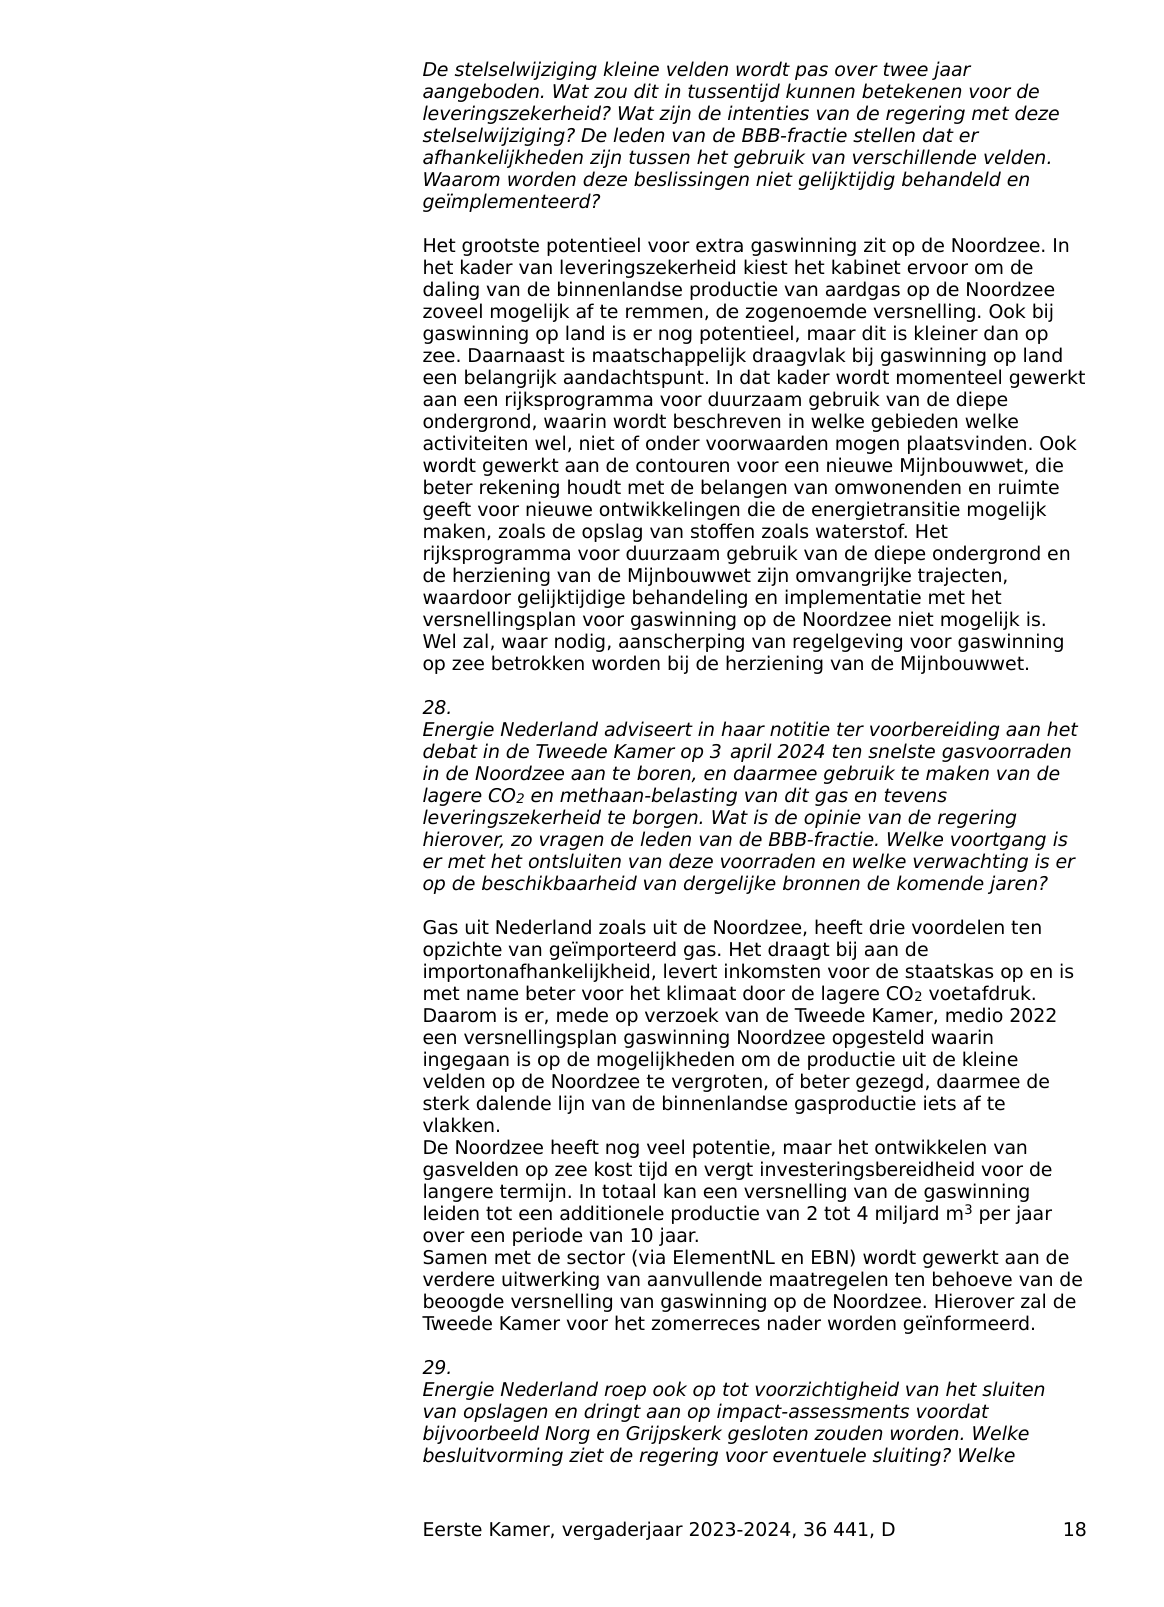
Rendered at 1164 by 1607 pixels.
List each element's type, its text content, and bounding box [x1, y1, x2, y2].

text Energie Nederland roep ook op tot voorzichtigheid van het sluiten van opslagen en dringt aan op impact-assessments voordat bijvoorbeeld Norg en Grijpskerk gesloten zouden worden. Welke besluitvorming ziet de regering voor eventuele sluiting? Welke [422, 1379, 1087, 1467]
text Gas uit Nederland zoals uit de Noordzee, heeft drie voordelen ten opzichte van geïmporteerd gas. Het draagt bij aan de importonafhankelijkheid, levert inkomsten voor de staatskas op en is met name beter voor het klimaat door de lagere CO2 voetafdruk. Daarom is er, mede op verzoek van de Tweede Kamer, medio 2022 een versnellingsplan gaswinning Noordzee opgesteld waarin ingegaan is op de mogelijkheden om de productie uit de kleine velden op de Noordzee te vergroten, of beter gezegd, daarmee de sterk dalende lijn van de binnenlandse gasproductie iets af te vlakken. [422, 917, 1087, 1137]
text Samen met de sector (via ElementNL en EBN) wordt gewerkt aan de verdere uitwerking van aanvullende maatregelen ten behoeve van de beoogde versnelling van gaswinning op de Noordzee. Hierover zal de Tweede Kamer voor het zomerreces nader worden geïnformeerd. [422, 1247, 1087, 1334]
text Energie Nederland adviseert in haar notitie ter voorbereiding aan het debat in de Tweede Kamer op 3 april 2024 ten snelste gasvoorraden in de Noordzee aan te boren, en daarmee gebruik te maken van de lagere CO2 en methaan-belasting van dit gas en tevens leveringszekerheid te borgen. Wat is de opinie van de regering hierover, zo vragen de leden van de BBB-fractie. Welke voortgang is er met het ontsluiten van deze voorraden en welke verwachting is er op de beschikbaarheid van dergelijke bronnen de komende jaren? [422, 719, 1087, 895]
text Het grootste potentieel voor extra gaswinning zit op de Noordzee. In het kader van leveringszekerheid kiest het kabinet ervoor om de daling van de binnenlandse productie van aardgas op de Noordzee zoveel mogelijk af te remmen, de zogenoemde versnelling. Ook bij gaswinning op land is er nog potentieel, maar dit is kleiner dan op zee. Daarnaast is maatschappelijk draagvlak bij gaswinning op land een belangrijk aandachtspunt. In dat kader wordt momenteel gewerkt aan een rijksprogramma voor duurzaam gebruik van de diepe ondergrond, waarin wordt beschreven in welke gebieden welke activiteiten wel, niet of onder voorwaarden mogen plaatsvinden. Ook wordt gewerkt aan de contouren voor een nieuwe Mijnbouwwet, die beter rekening houdt met de belangen van omwonenden en ruimte geeft voor nieuwe ontwikkelingen die de energietransitie mogelijk maken, zoals de opslag van stoffen zoals waterstof. Het rijksprogramma voor duurzaam gebruik van de diepe ondergrond en de herziening van de Mijnbouwwet zijn omvangrijke trajecten, waardoor gelijktijdige behandeling en implementatie met het versnellingsplan voor gaswinning op de Noordzee niet mogelijk is. Wel zal, waar nodig, aanscherping van regelgeving voor gaswinning op zee betrokken worden bij de herziening van de Mijnbouwwet. [422, 235, 1087, 675]
text 28. [422, 697, 1087, 719]
text De Noordzee heeft nog veel potentie, maar het ontwikkelen van gasvelden op zee kost tijd en vergt investeringsbereidheid voor de langere termijn. In totaal kan een versnelling van de gaswinning leiden tot een additionele productie van 2 tot 4 miljard m3 per jaar over een periode van 10 jaar. [422, 1137, 1087, 1247]
text De stelselwijziging kleine velden wordt pas over twee jaar aangeboden. Wat zou dit in tussentijd kunnen betekenen voor de leveringszekerheid? Wat zijn de intenties van de regering met deze stelselwijziging? De leden van de BBB-fractie stellen dat er afhankelijkheden zijn tussen het gebruik van verschillende velden. Waarom worden deze beslissingen niet gelijktijdig behandeld en geïmplementeerd? [422, 59, 1087, 213]
text 29. [422, 1357, 1087, 1379]
